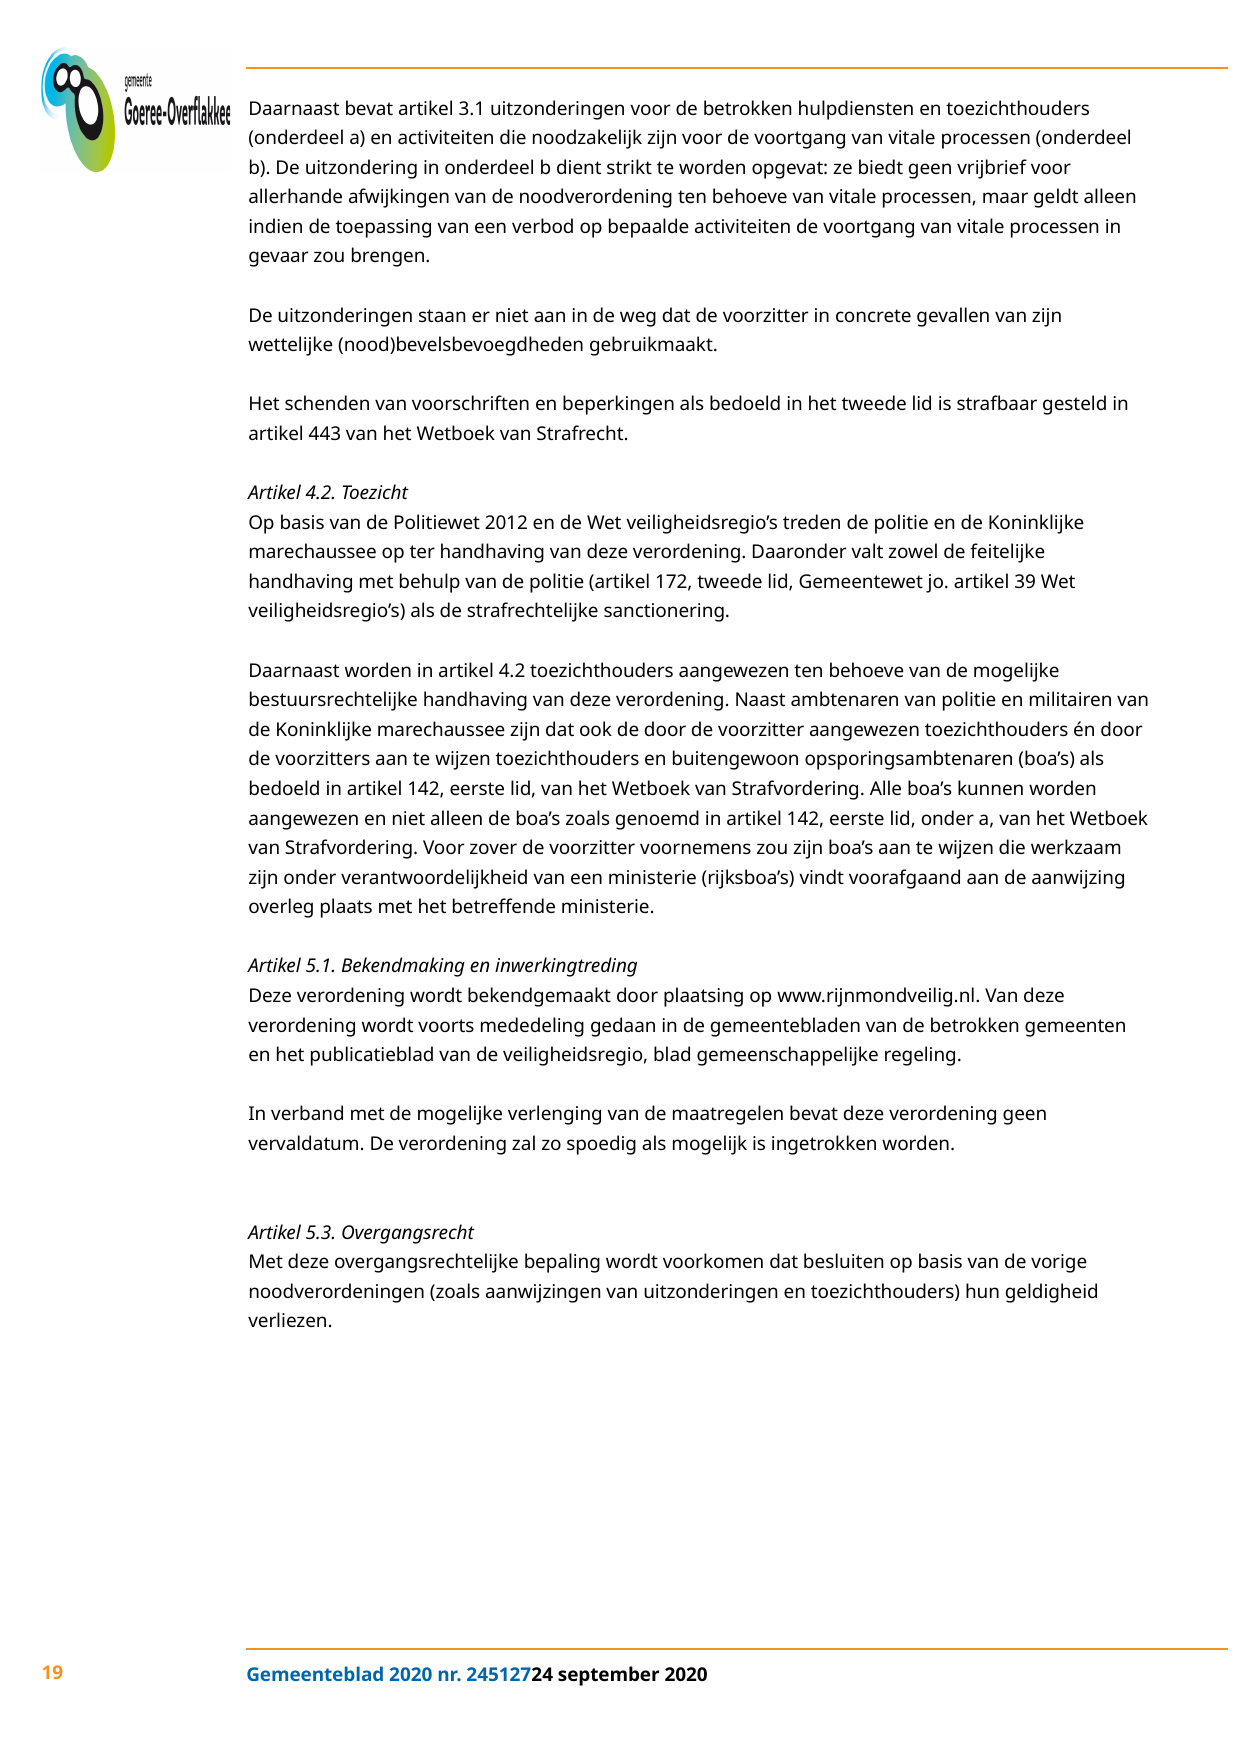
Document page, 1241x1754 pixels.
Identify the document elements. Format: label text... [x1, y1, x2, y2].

text Artikel 4.2. Toezicht [248, 479, 1152, 505]
text Op basis van de Politiewet 2012 en de Wet veiligheidsregio’s treden de politie en de Koninklijke marechaussee op ter handhaving van deze verordening. Daaronder valt zowel de feitelijke handhaving met behulp van de politie (artikel 172, tweede lid, Gemeentewet jo. artikel 39 Wet veiligheidsregio’s) als de strafrechtelijke sanctionering. [248, 509, 1152, 623]
text De uitzonderingen staan er niet aan in de weg dat de voorzitter in concrete gevallen van zijn wettelijke (nood)bevelsbevoegdheden gebruikmaakt. [248, 302, 1152, 357]
text Met deze overgangsrechtelijke bepaling wordt voorkomen dat besluiten op basis van de vorige noodverordeningen (zoals aanwijzingen van uitzonderingen en toezichthouders) hun geldigheid verliezen. [248, 1248, 1152, 1333]
text Daarnaast bevat artikel 3.1 uitzonderingen voor de betrokken hulpdiensten en toezichthouders (onderdeel a) en activiteiten die noodzakelijk zijn voor de voortgang van vitale processen (onderdeel b). De uitzondering in onderdeel b dient strikt te worden opgevat: ze biedt geen vrijbrief voor allerhande afwijkingen van de noodverordening ten behoeve van vitale processen, maar geldt alleen indien de toepassing van een verbod op bepaalde activiteiten de voortgang van vitale processen in gevaar zou brengen. [248, 95, 1152, 268]
text Artikel 5.3. Overgangsrecht [248, 1219, 1152, 1245]
text In verband met de mogelijke verlenging van de maatregelen bevat deze verordening geen vervaldatum. De verordening zal zo spoedig als mogelijk is ingetrokken worden. [248, 1101, 1152, 1156]
text Daarnaast worden in artikel 4.2 toezichthouders aangewezen ten behoeve van de mogelijke bestuursrechtelijke handhaving van deze verordening. Naast ambtenaren van politie en militairen van de Koninklijke marechaussee zijn dat ook de door de voorzitter aangewezen toezichthouders én door de voorzitters aan te wijzen toezichthouders en buitengewoon opsporingsambtenaren (boa’s) als bedoeld in artikel 142, eerste lid, van het Wetboek van Strafvordering. Alle boa’s kunnen worden aangewezen en niet alleen de boa’s zoals genoemd in artikel 142, eerste lid, onder a, van het Wetboek van Strafvordering. Voor zover de voorzitter voornemens zou zijn boa’s aan te wijzen die werkzaam zijn onder verantwoordelijkheid van een ministerie (rijksboa’s) vindt voorafgaand aan de aanwijzing overleg plaats met het betreffende ministerie. [248, 657, 1152, 919]
text Deze verordening wordt bekendgemaakt door plaatsing op www.rijnmondveilig.nl. Van deze verordening wordt voorts mededeling gedaan in de gemeentebladen van de betrokken gemeenten en het publicatieblad van de veiligheidsregio, blad gemeenschappelijke regeling. [248, 982, 1152, 1067]
text Artikel 5.1. Bekendmaking en inwerkingtreding [248, 953, 1152, 978]
picture [41, 47, 231, 172]
text Het schenden van voorschriften en beperkingen als bedoeld in het tweede lid is strafbaar gesteld in artikel 443 van het Wetboek van Strafrecht. [248, 391, 1152, 446]
